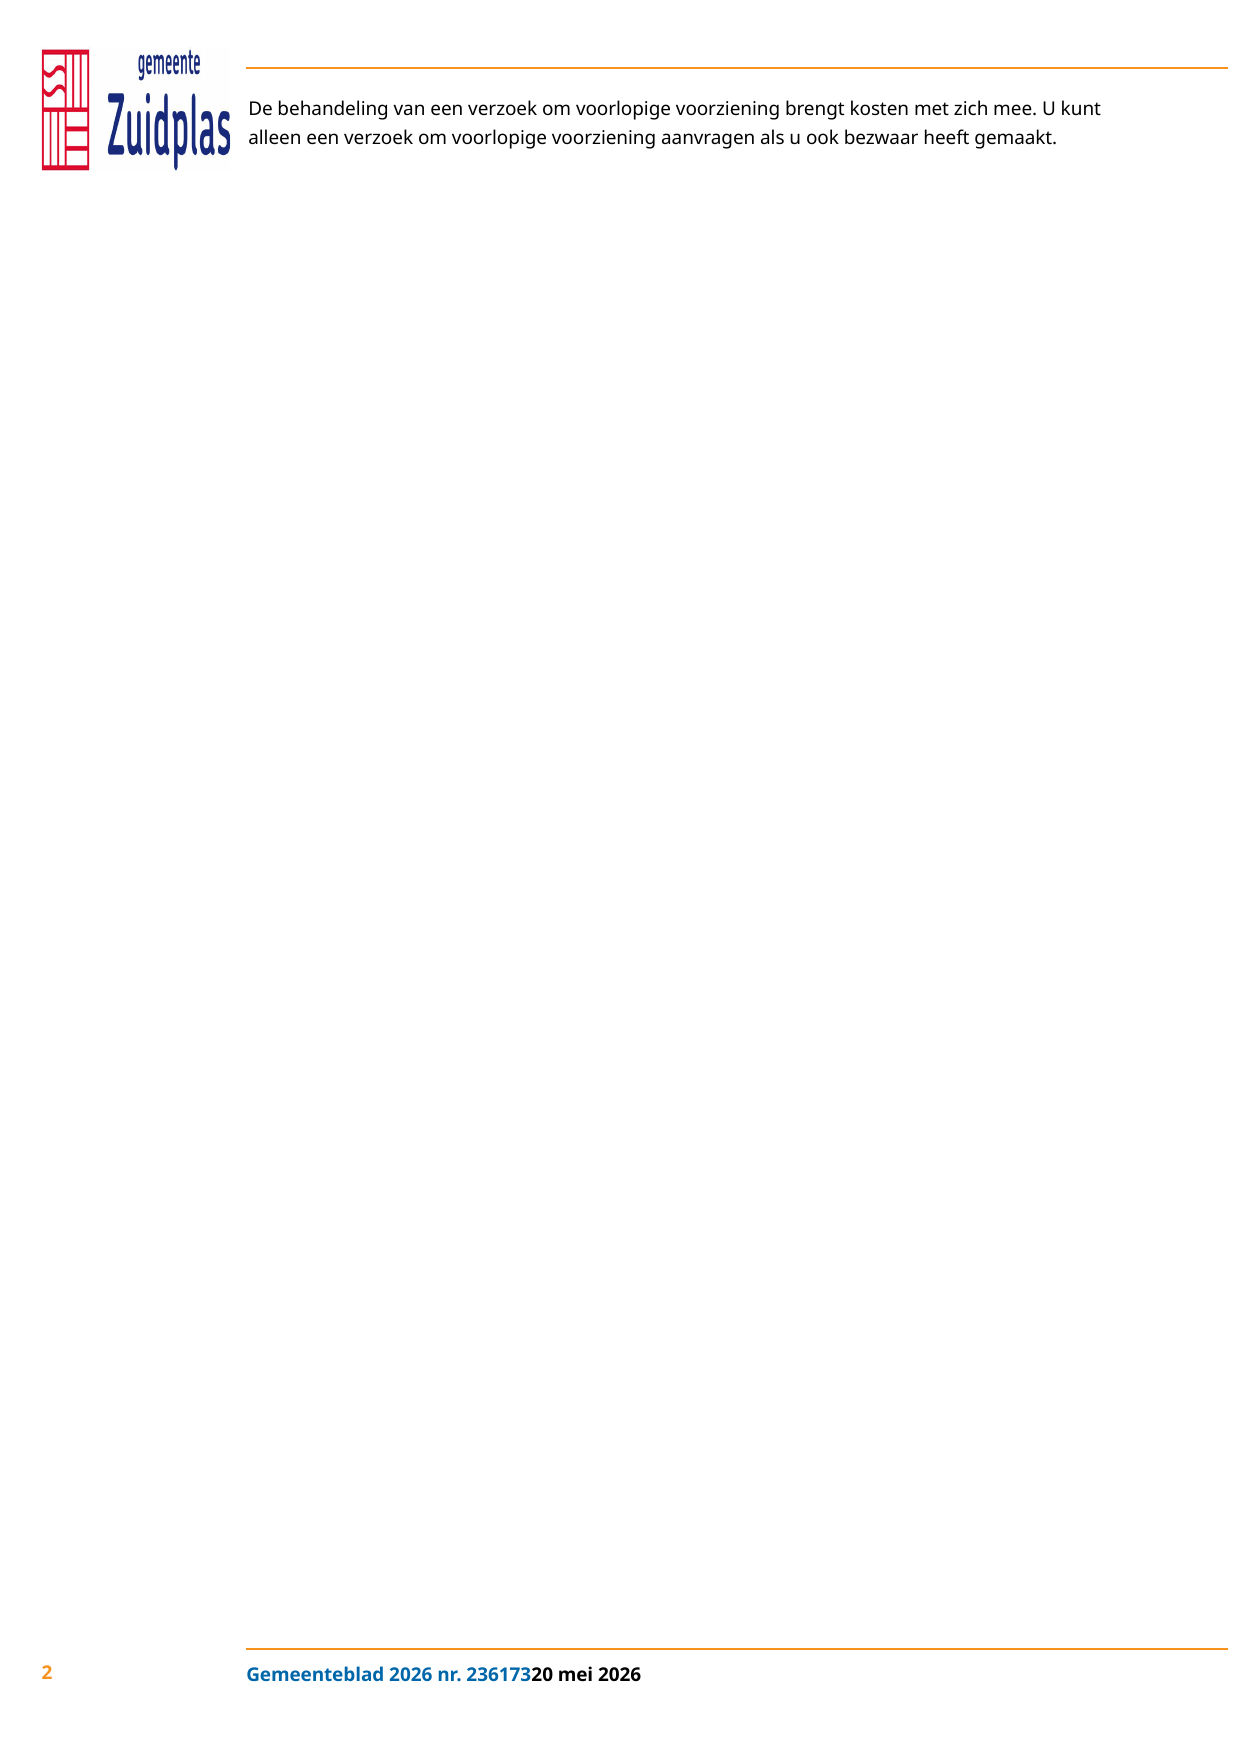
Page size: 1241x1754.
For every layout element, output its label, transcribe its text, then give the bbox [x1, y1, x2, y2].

text De behandeling van een verzoek om voorlopige voorziening brengt kosten met zich mee. U kunt alleen een verzoek om voorlopige voorziening aanvragen als u ook bezwaar heeft gemaakt. [248, 95, 1152, 150]
picture [41, 47, 231, 172]
